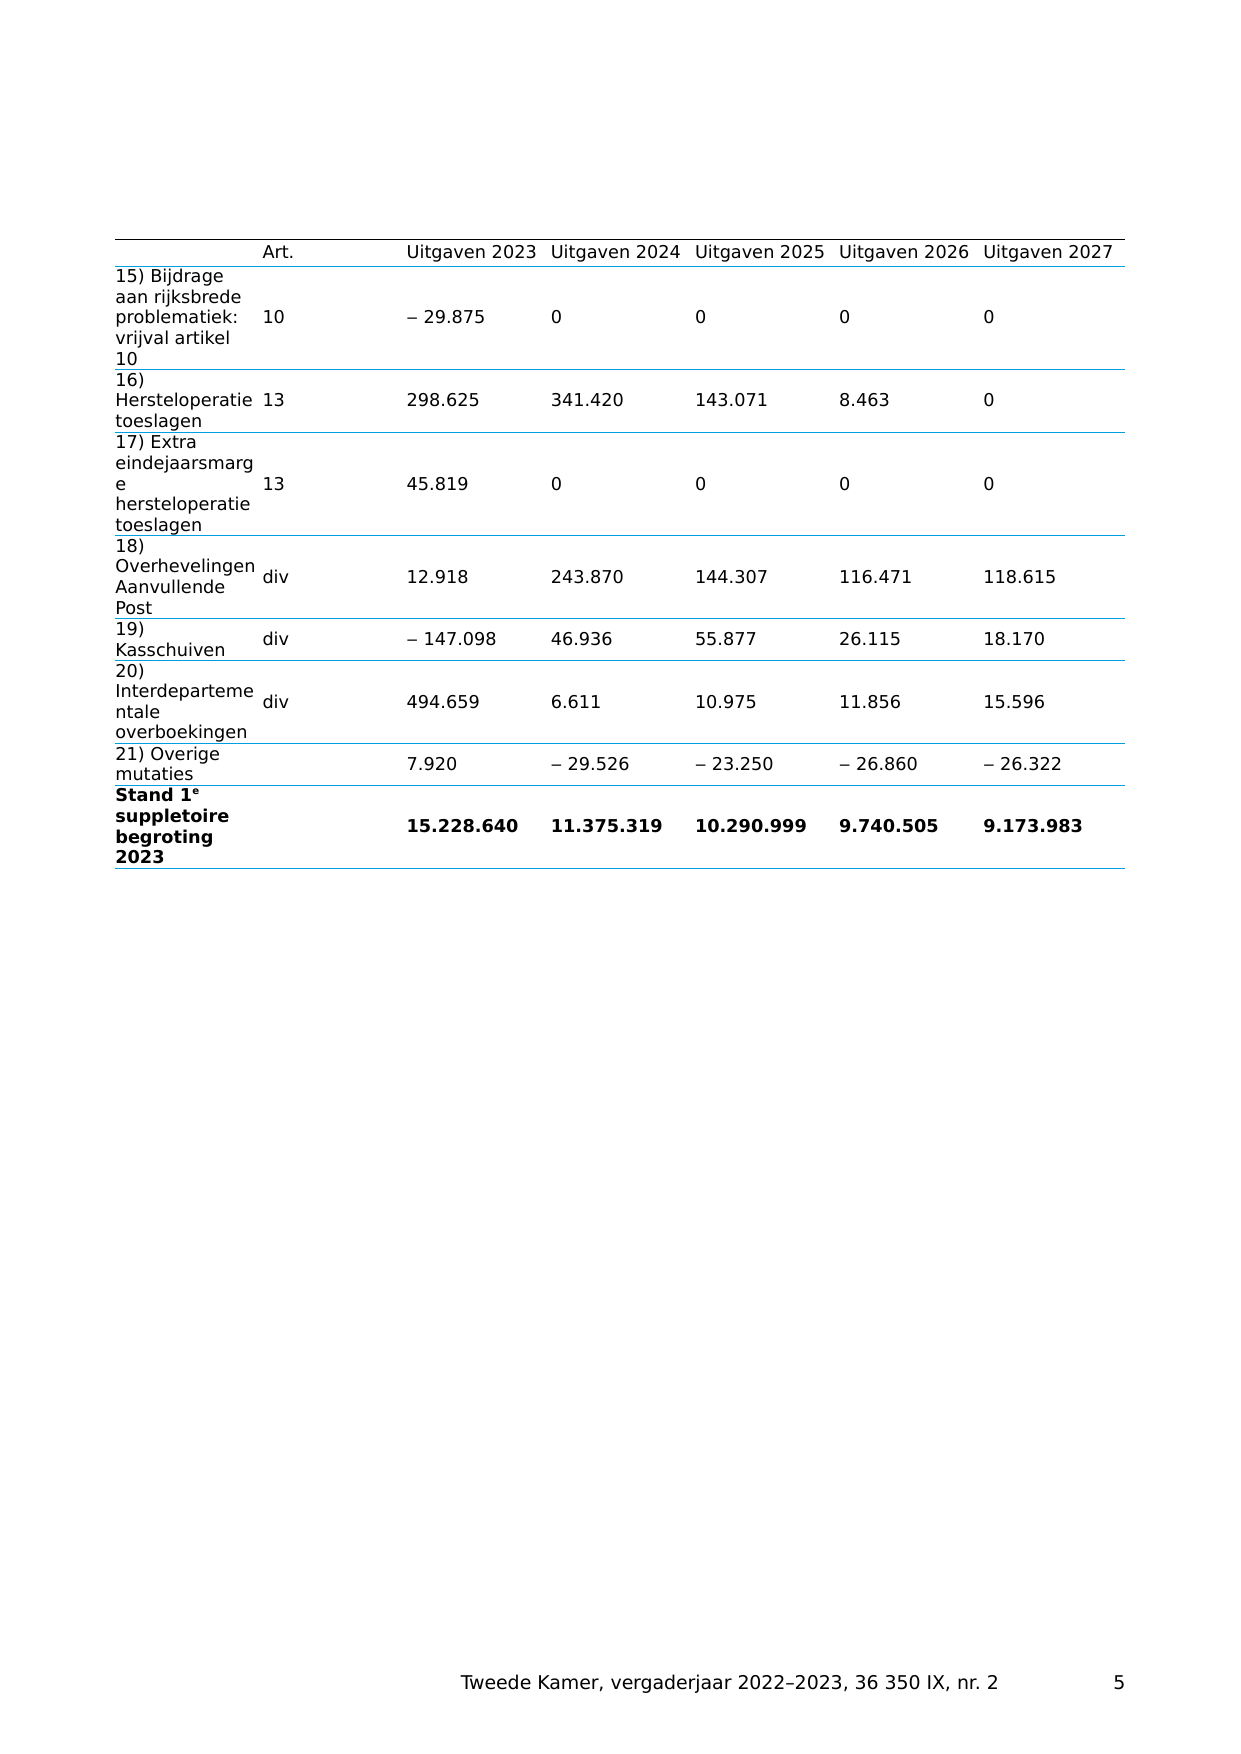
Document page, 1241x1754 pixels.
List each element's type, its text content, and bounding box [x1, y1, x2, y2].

table_cell Uitgaven 2023 [404, 240, 548, 266]
table_cell 17) Extra eindejaarsmarge hersteloperatie toeslagen [115, 433, 259, 535]
table_cell ‒ 29.875 [404, 267, 548, 369]
table_cell Uitgaven 2026 [836, 240, 980, 266]
table_cell 143.071 [692, 370, 836, 432]
table_cell 15.228.640 [404, 786, 548, 868]
table_cell 9.173.983 [980, 786, 1125, 868]
table_cell 298.625 [404, 370, 548, 432]
table_cell Uitgaven 2024 [548, 240, 692, 266]
table_cell 16) Hersteloperatie toeslagen [115, 370, 259, 432]
table_cell 45.819 [404, 433, 548, 535]
table_cell 18.170 [980, 619, 1125, 660]
table_cell 55.877 [692, 619, 836, 660]
table_cell 6.611 [548, 661, 692, 743]
table_cell 0 [692, 267, 836, 369]
table_cell ‒ 26.322 [980, 744, 1125, 785]
table_cell 46.936 [548, 619, 692, 660]
table_cell ‒ 29.526 [548, 744, 692, 785]
table_cell div [259, 661, 403, 743]
table_cell 10.975 [692, 661, 836, 743]
table_cell 15) Bijdrage aan rijksbrede problematiek: vrijval artikel 10 [115, 267, 259, 369]
table_cell 0 [980, 433, 1125, 535]
table_header Tabel 2 Overzicht belangrijkste suppletoire uitgavenmutaties 2023 (Eerste suppletoire begroting) (bedragen x € 1.000) [115, 191, 1125, 239]
table_cell 20) Interdepartementale overboekingen [115, 661, 259, 743]
table_cell 341.420 [548, 370, 692, 432]
table_cell div [259, 619, 403, 660]
table_cell 0 [836, 433, 980, 535]
table_cell 144.307 [692, 536, 836, 618]
table_cell 11.856 [836, 661, 980, 743]
table_cell div [259, 536, 403, 618]
table_cell 12.918 [404, 536, 548, 618]
table_cell Art. [259, 240, 403, 266]
table_cell 21) Overige mutaties [115, 744, 259, 785]
table_cell 26.115 [836, 619, 980, 660]
table_cell 243.870 [548, 536, 692, 618]
table_cell 11.375.319 [548, 786, 692, 868]
table_cell 494.659 [404, 661, 548, 743]
table_cell 0 [548, 267, 692, 369]
table_cell 0 [548, 433, 692, 535]
table_cell 13 [259, 370, 403, 432]
table_cell 0 [980, 267, 1125, 369]
table_cell 18) Overhevelingen Aanvullende Post [115, 536, 259, 618]
table_cell 9.740.505 [836, 786, 980, 868]
table_cell 10.290.999 [692, 786, 836, 868]
table_cell 13 [259, 433, 403, 535]
table_cell ‒ 147.098 [404, 619, 548, 660]
table_cell ‒ 26.860 [836, 744, 980, 785]
table_cell Uitgaven 2025 [692, 240, 836, 266]
table_cell ‒ 23.250 [692, 744, 836, 785]
table_cell 0 [836, 267, 980, 369]
table_cell Stand 1e suppletoire begroting 2023 [115, 786, 259, 868]
table_cell [259, 744, 403, 785]
table_cell 7.920 [404, 744, 548, 785]
table_cell 116.471 [836, 536, 980, 618]
table_cell 0 [692, 433, 836, 535]
table_cell [259, 786, 403, 868]
table_cell [115, 240, 259, 266]
table_cell 0 [980, 370, 1125, 432]
table_cell Uitgaven 2027 [980, 240, 1125, 266]
table_cell 118.615 [980, 536, 1125, 618]
table_cell 19) Kasschuiven [115, 619, 259, 660]
table_cell 8.463 [836, 370, 980, 432]
table_cell 10 [259, 267, 403, 369]
table_cell 15.596 [980, 661, 1125, 743]
